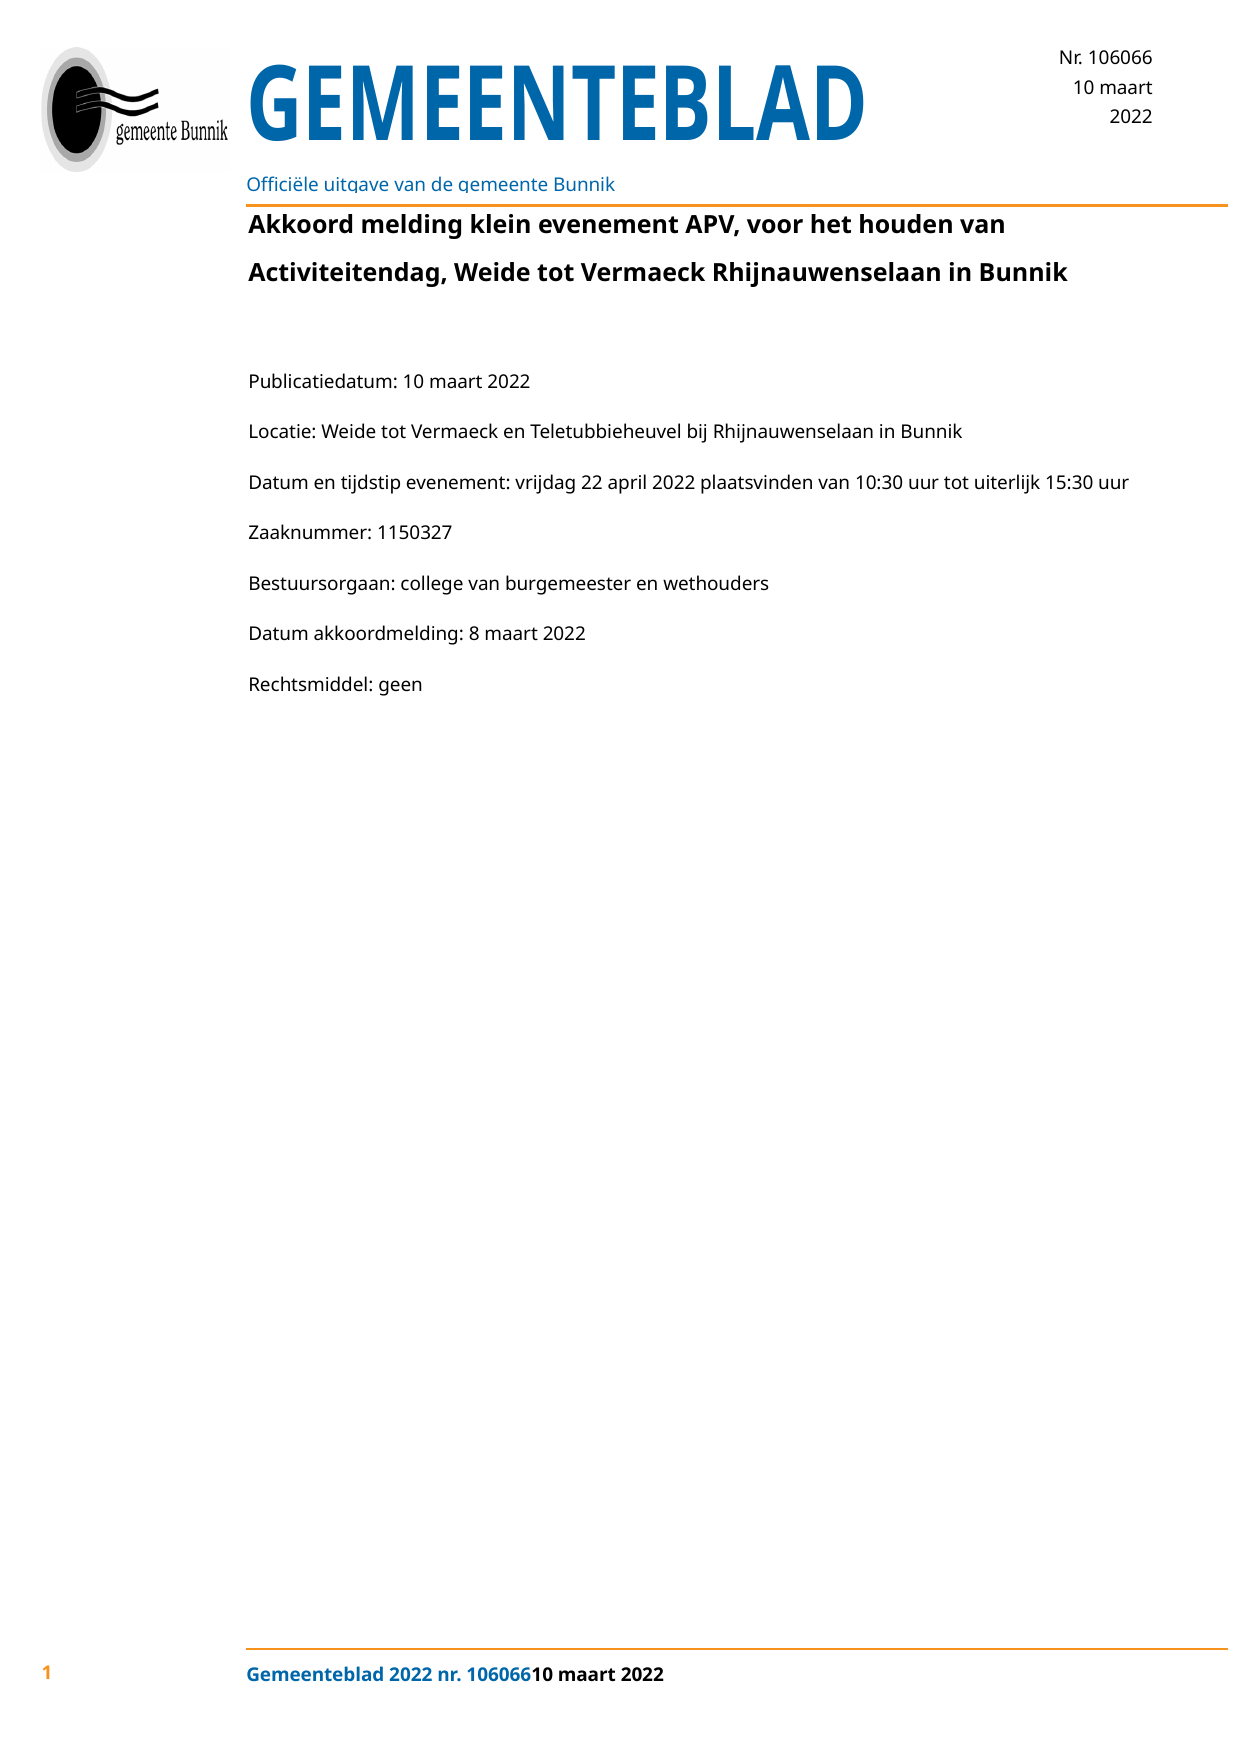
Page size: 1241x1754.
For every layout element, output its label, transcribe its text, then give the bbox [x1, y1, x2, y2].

text Rechtsmiddel: geen [248, 671, 1152, 697]
text Bestuursorgaan: college van burgemeester en wethouders [248, 570, 1152, 596]
picture [41, 47, 231, 172]
text Zaaknummer: 1150327 [248, 519, 1152, 545]
text Akkoord melding klein evenement APV, voor het houden van Activiteitendag, Weide tot Vermaeck Rhijnauwenselaan in Bunnik [248, 207, 1152, 288]
text Publicatiedatum: 10 maart 2022 [248, 368, 1152, 394]
text Locatie: Weide tot Vermaeck en Teletubbieheuvel bij Rhijnauwenselaan in Bunnik [248, 419, 1152, 444]
text Datum akkoordmelding: 8 maart 2022 [248, 620, 1152, 646]
text Datum en tijdstip evenement: vrijdag 22 april 2022 plaatsvinden van 10:30 uur tot uiterlijk 15:30 uur [248, 469, 1152, 495]
